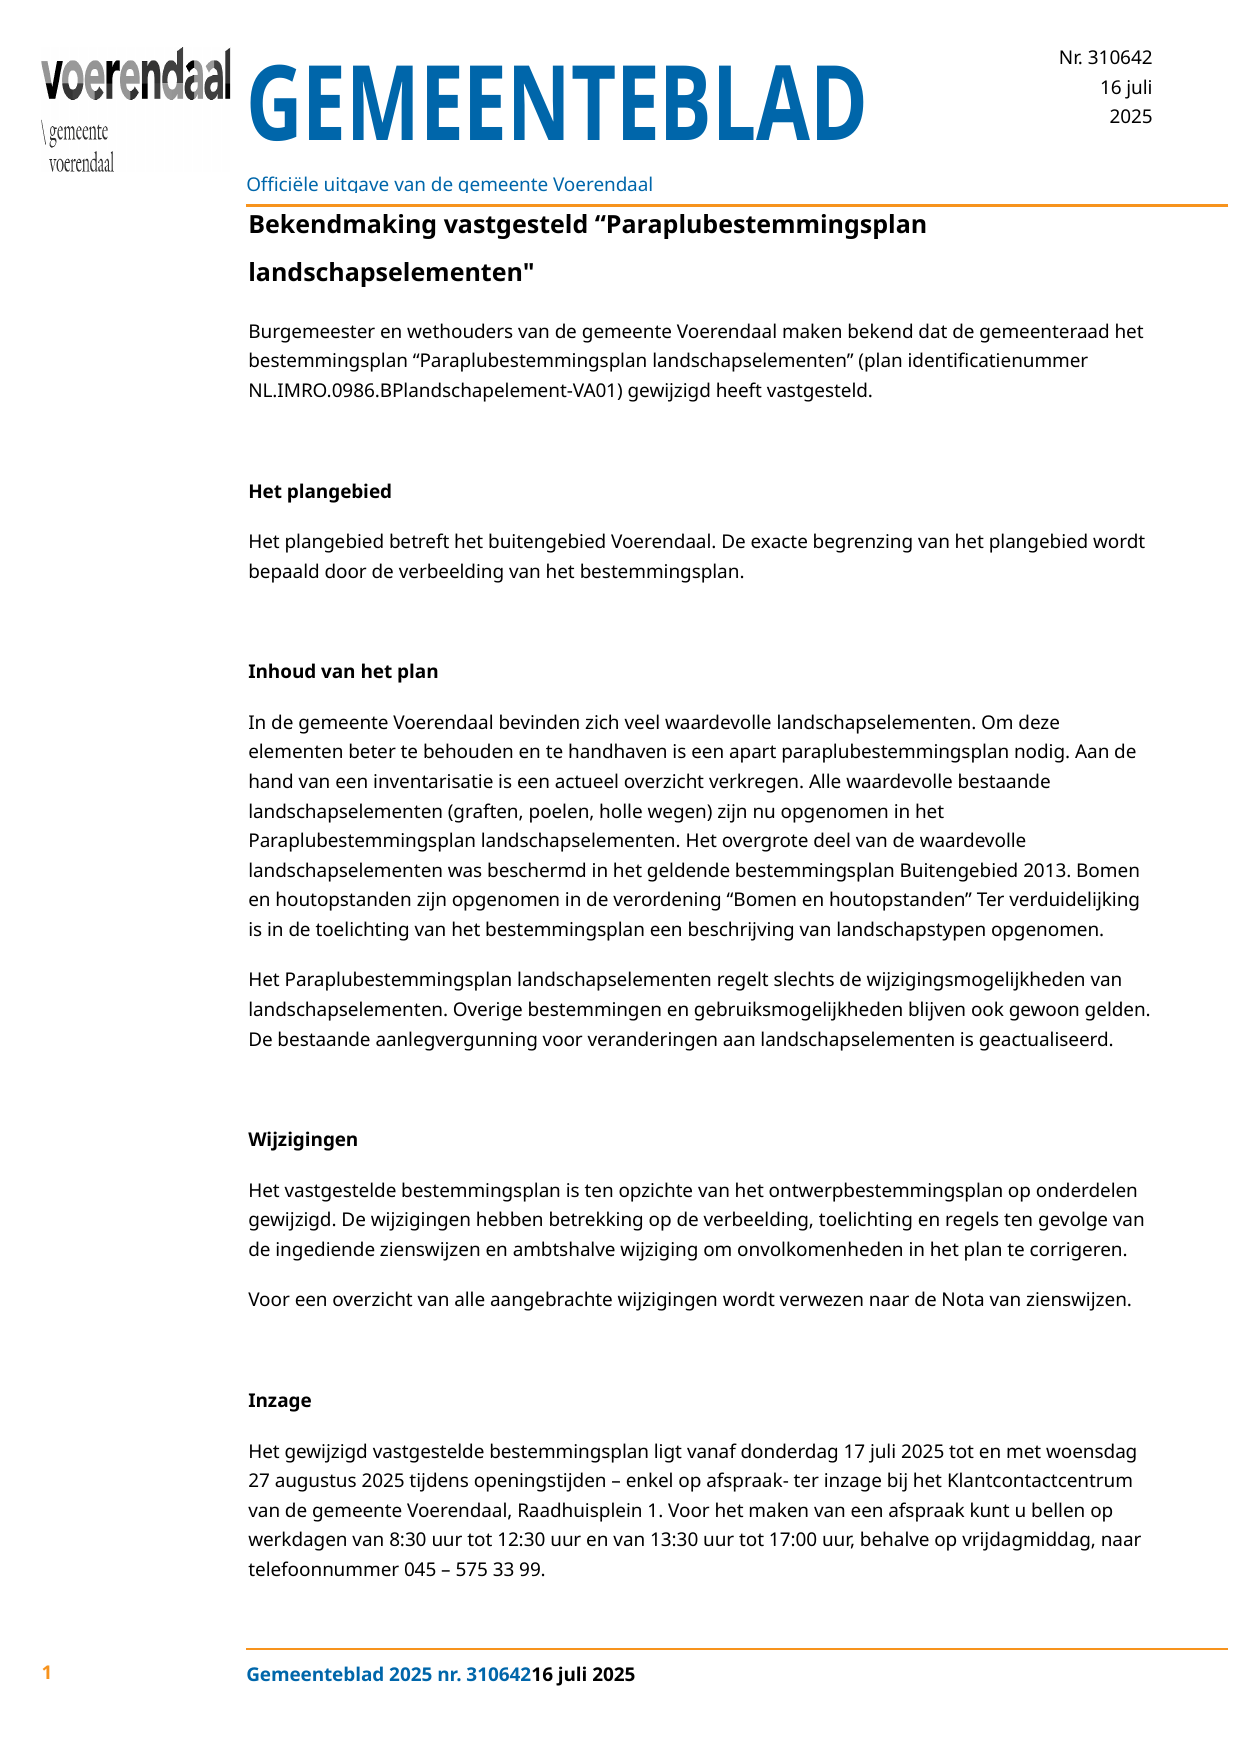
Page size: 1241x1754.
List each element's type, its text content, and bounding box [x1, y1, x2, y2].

text Burgemeester en wethouders van de gemeente Voerendaal maken bekend dat de gemeenteraad het bestemmingsplan “Paraplubestemmingsplan landschapselementen” (plan identificatienummer NL.IMRO.0986.BPlandschapelement-VA01) gewijzigd heeft vastgesteld. [248, 318, 1152, 403]
text Het vastgestelde bestemmingsplan is ten opzichte van het ontwerpbestemmingsplan op onderdelen gewijzigd. De wijzigingen hebben betrekking op de verbeelding, toelichting en regels ten gevolge van de ingediende zienswijzen en ambtshalve wijziging om onvolkomenheden in het plan te corrigeren. [248, 1177, 1152, 1262]
text Bekendmaking vastgesteld “Paraplubestemmingsplan landschapselementen" [248, 207, 1152, 288]
text Het Paraplubestemmingsplan landschapselementen regelt slechts de wijzigingsmogelijkheden van landschapselementen. Overige bestemmingen en gebruiksmogelijkheden blijven ook gewoon gelden. De bestaande aanlegvergunning voor veranderingen aan landschapselementen is geactualiseerd. [248, 967, 1152, 1052]
text In de gemeente Voerendaal bevinden zich veel waardevolle landschapselementen. Om deze elementen beter te behouden en te handhaven is een apart paraplubestemmingsplan nodig. Aan de hand van een inventarisatie is een actueel overzicht verkregen. Alle waardevolle bestaande landschapselementen (graften, poelen, holle wegen) zijn nu opgenomen in het Paraplubestemmingsplan landschapselementen. Het overgrote deel van de waardevolle landschapselementen was beschermd in het geldende bestemmingsplan Buitengebied 2013. Bomen en houtopstanden zijn opgenomen in de verordening “Bomen en houtopstanden” Ter verduidelijking is in de toelichting van het bestemmingsplan een beschrijving van landschapstypen opgenomen. [248, 709, 1152, 942]
text Het gewijzigd vastgestelde bestemmingsplan ligt vanaf donderdag 17 juli 2025 tot en met woensdag 27 augustus 2025 tijdens openingstijden – enkel op afspraak- ter inzage bij het Klantcontactcentrum van de gemeente Voerendaal, Raadhuisplein 1. Voor het maken van een afspraak kunt u bellen op werkdagen van 8:30 uur tot 12:30 uur en van 13:30 uur tot 17:00 uur, behalve op vrijdagmiddag, naar telefoonnummer 045 – 575 33 99. [248, 1438, 1152, 1582]
text Het plangebied betreft het buitengebied Voerendaal. De exacte begrenzing van het plangebied wordt bepaald door de verbeelding van het bestemmingsplan. [248, 528, 1152, 584]
text Het plangebied [248, 478, 1152, 504]
text Inhoud van het plan [248, 659, 1152, 684]
text Voor een overzicht van alle aangebrachte wijzigingen wordt verwezen naar de Nota van zienswijzen. [248, 1287, 1152, 1312]
picture [41, 47, 231, 172]
text Wijzigingen [248, 1127, 1152, 1152]
text Inzage [248, 1387, 1152, 1413]
